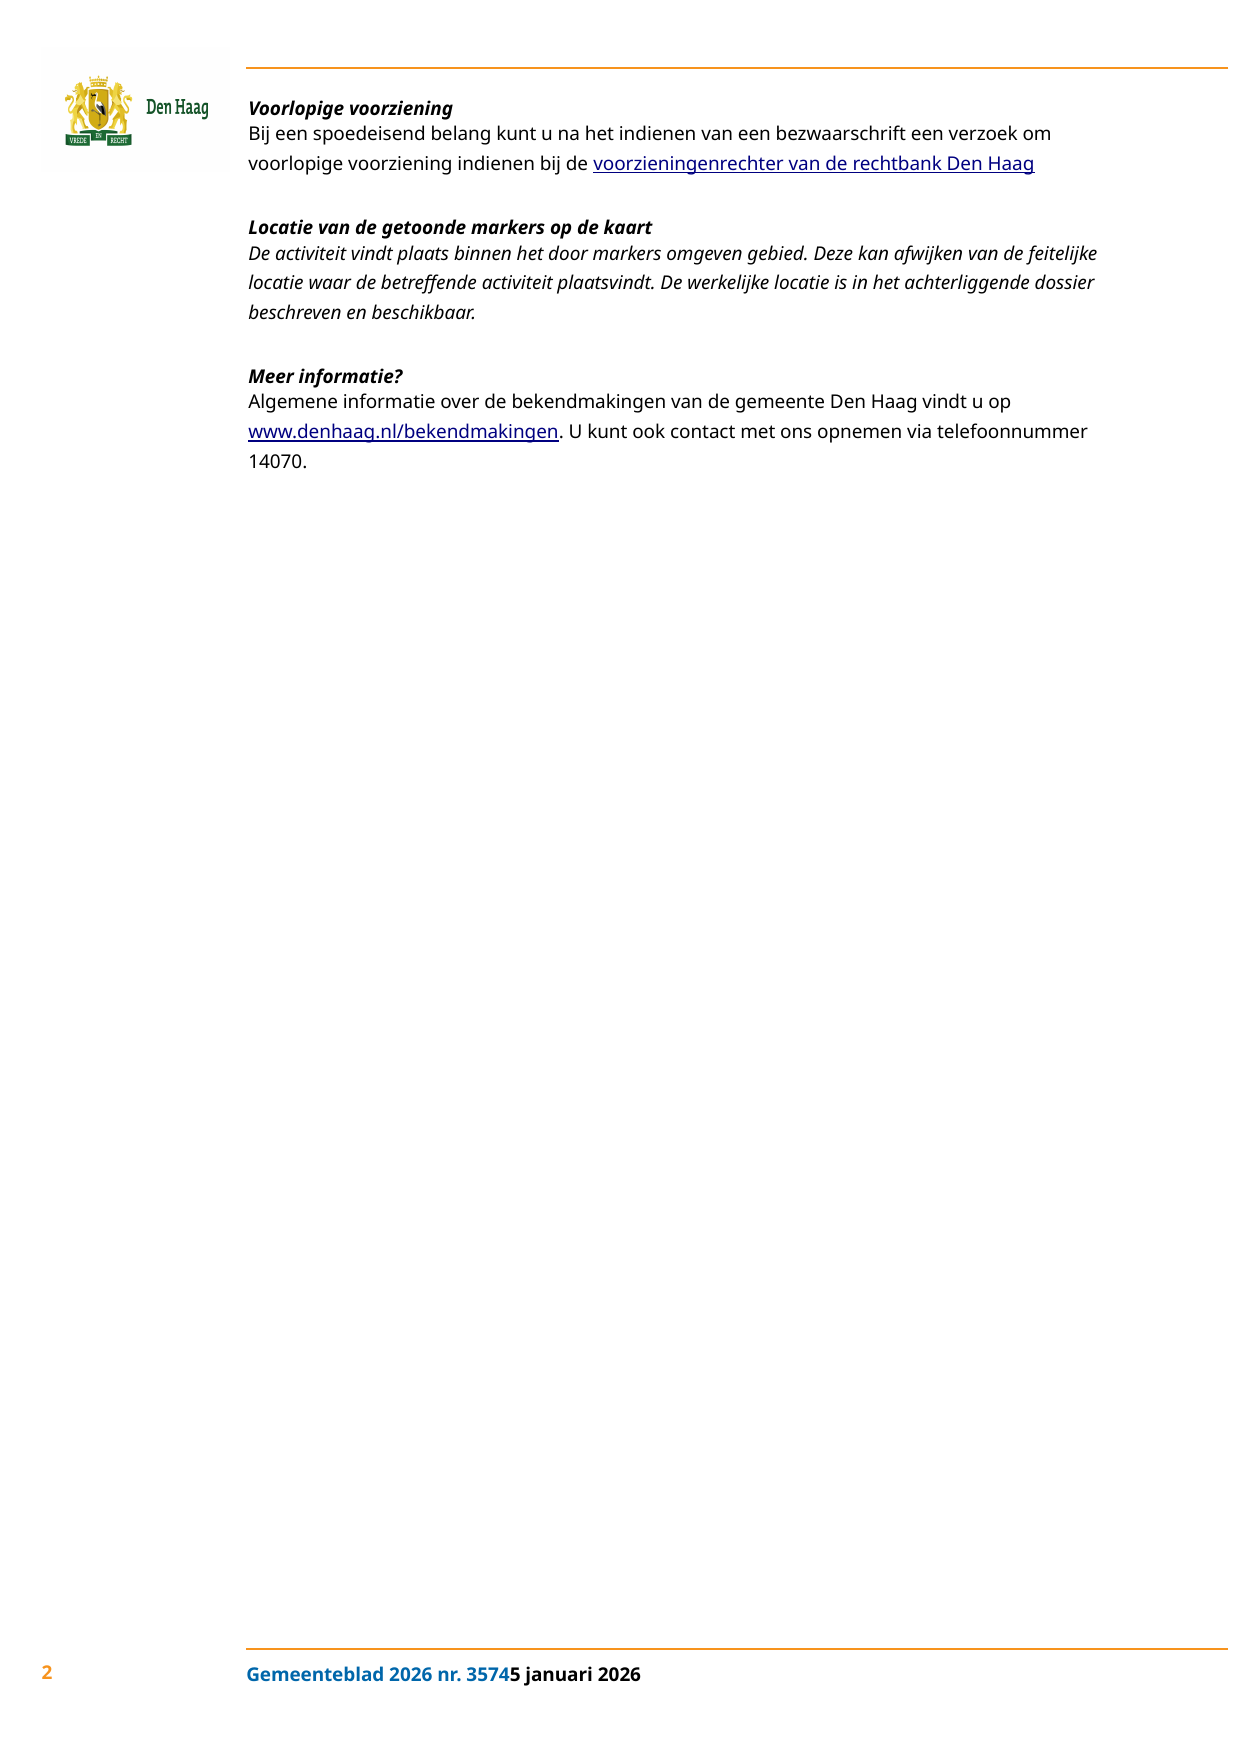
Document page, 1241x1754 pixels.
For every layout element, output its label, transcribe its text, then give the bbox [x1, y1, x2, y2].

text Meer informatie? [248, 363, 1152, 389]
text Algemene informatie over de bekendmakingen van de gemeente Den Haag vindt u op www.denhaag.nl/bekendmakingen. U kunt ook contact met ons opnemen via telefoonnummer 14070. [248, 389, 1152, 473]
text Bij een spoedeisend belang kunt u na het indienen van een bezwaarschrift een verzoek om voorlopige voorziening indienen bij de voorzieningenrechter van de rechtbank Den Haag [248, 121, 1152, 176]
text De activiteit vindt plaats binnen het door markers omgeven gebied. Deze kan afwijken van de feitelijke locatie waar de betreffende activiteit plaatsvindt. De werkelijke locatie is in het achterliggende dossier beschreven en beschikbaar. [248, 240, 1152, 325]
text Voorlopige voorziening [248, 95, 1152, 121]
picture [41, 47, 231, 172]
text Locatie van de getoonde markers op de kaart [248, 214, 1152, 240]
